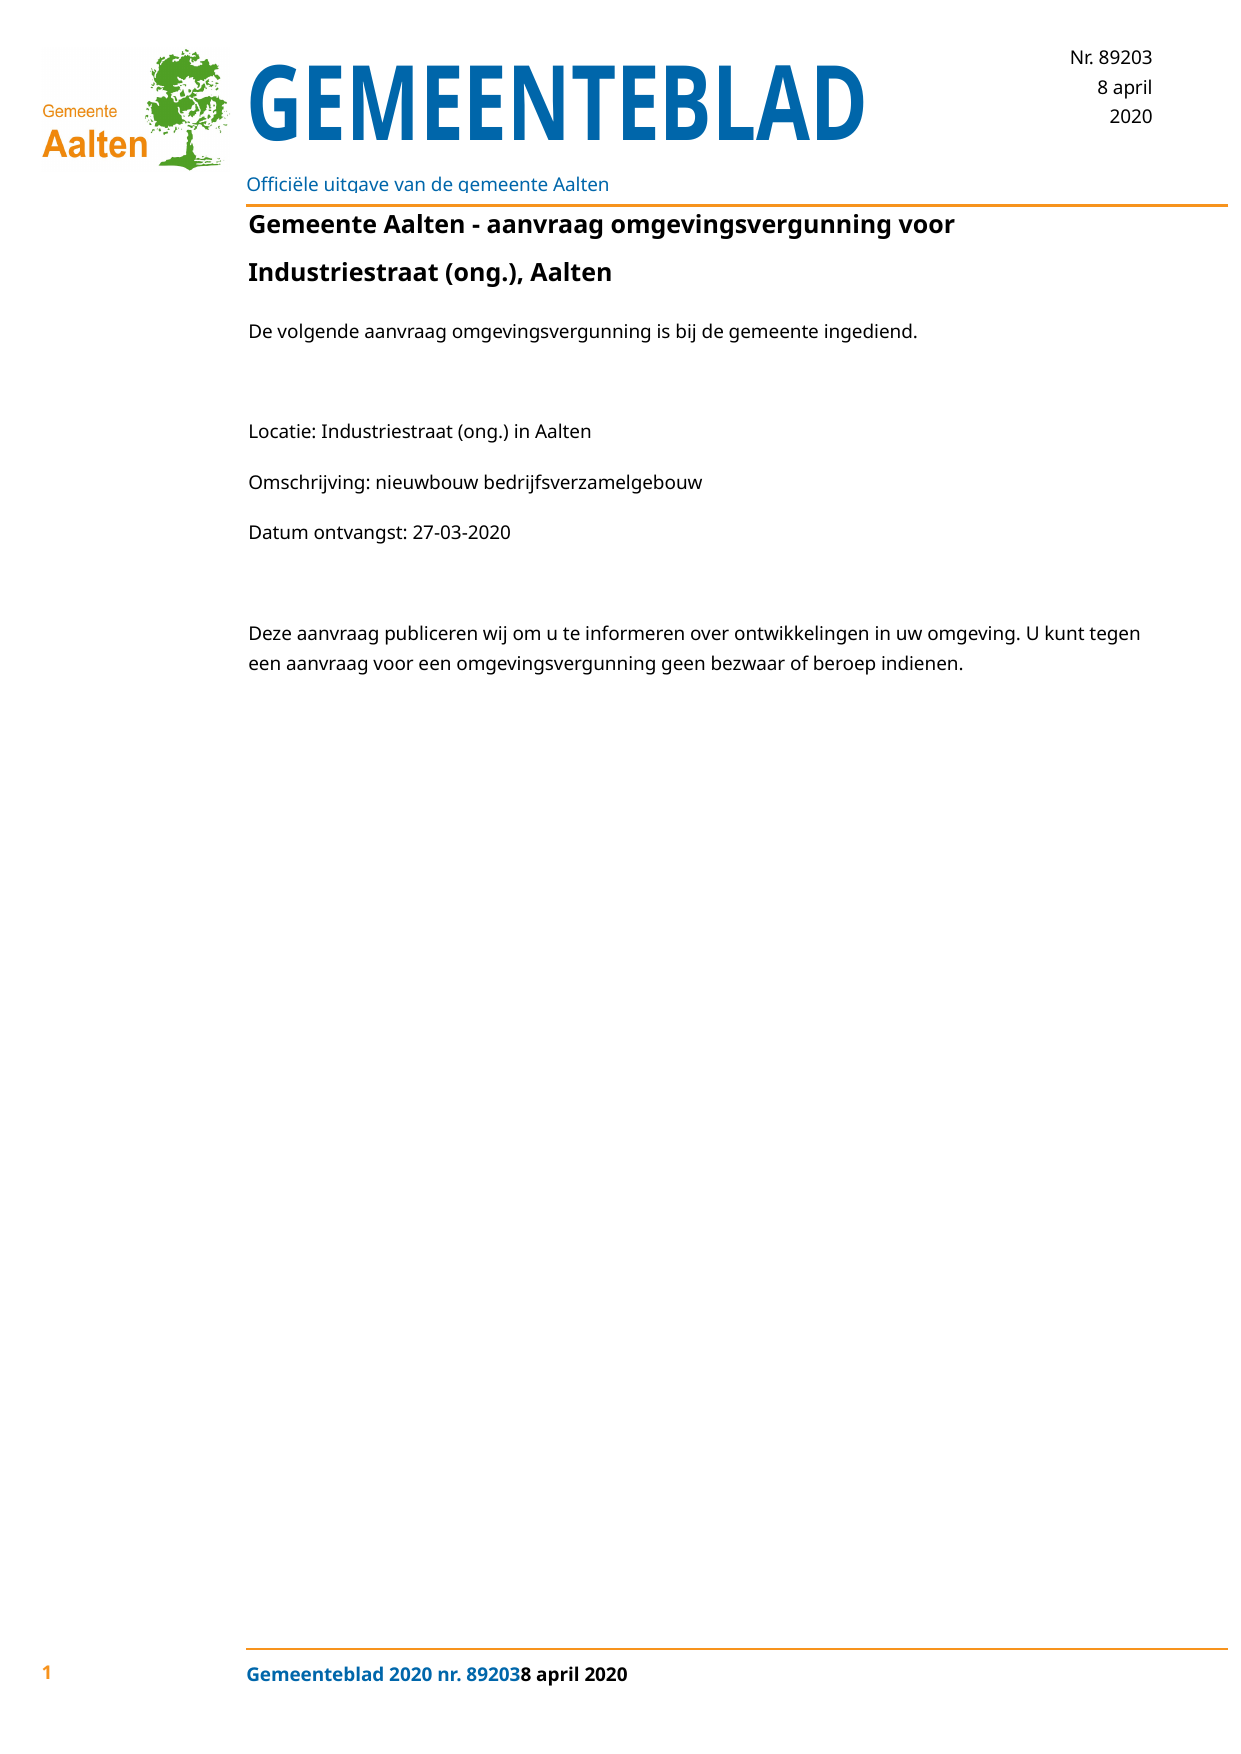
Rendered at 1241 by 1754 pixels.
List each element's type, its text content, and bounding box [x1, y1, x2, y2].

text Datum ontvangst: 27-03-2020 [248, 519, 1152, 545]
text De volgende aanvraag omgevingsvergunning is bij de gemeente ingediend. [248, 318, 1152, 344]
text Deze aanvraag publiceren wij om u te informeren over ontwikkelingen in uw omgeving. U kunt tegen een aanvraag voor een omgevingsvergunning geen bezwaar of beroep indienen. [248, 620, 1152, 676]
text Gemeente Aalten - aanvraag omgevingsvergunning voor Industriestraat (ong.), Aalten [248, 207, 1152, 288]
text Omschrijving: nieuwbouw bedrijfsverzamelgebouw [248, 469, 1152, 495]
text Locatie: Industriestraat (ong.) in Aalten [248, 419, 1152, 444]
picture [41, 47, 231, 172]
